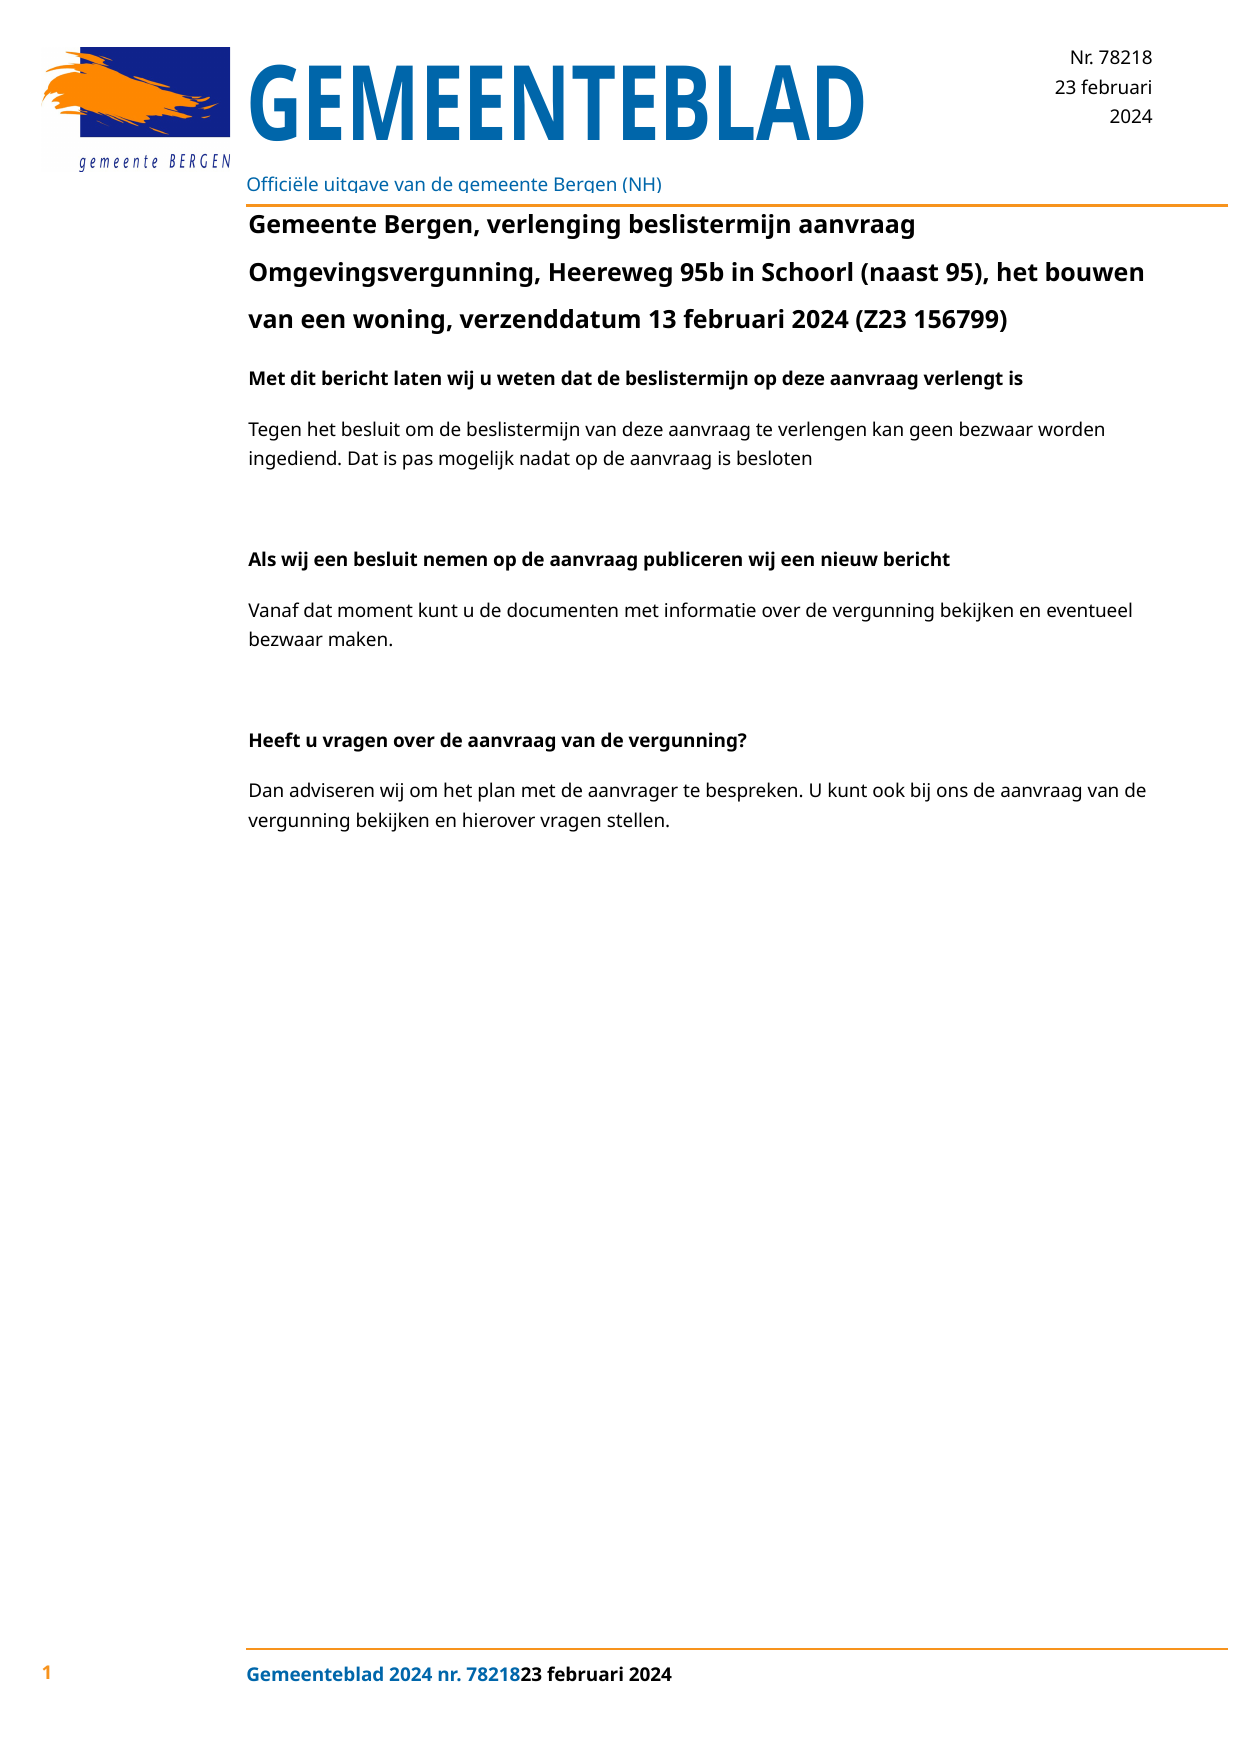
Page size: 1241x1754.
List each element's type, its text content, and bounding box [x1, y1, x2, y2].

text Als wij een besluit nemen op de aanvraag publiceren wij een nieuw bericht [248, 546, 1152, 572]
text Met dit bericht laten wij u weten dat de beslistermijn op deze aanvraag verlengt is [248, 366, 1152, 391]
text Tegen het besluit om de beslistermijn van deze aanvraag te verlengen kan geen bezwaar worden ingediend. Dat is pas mogelijk nadat op de aanvraag is besloten [248, 416, 1152, 471]
text Dan adviseren wij om het plan met de aanvrager te bespreken. U kunt ook bij ons de aanvraag van de vergunning bekijken en hierover vragen stellen. [248, 778, 1152, 833]
text Vanaf dat moment kunt u de documenten met informatie over de vergunning bekijken en eventueel bezwaar maken. [248, 597, 1152, 652]
text Gemeente Bergen, verlenging beslistermijn aanvraag Omgevingsvergunning, Heereweg 95b in Schoorl (naast 95), het bouwen van een woning, verzenddatum 13 februari 2024 (Z23 156799) [248, 207, 1152, 336]
picture [41, 47, 231, 172]
text Heeft u vragen over de aanvraag van de vergunning? [248, 727, 1152, 753]
